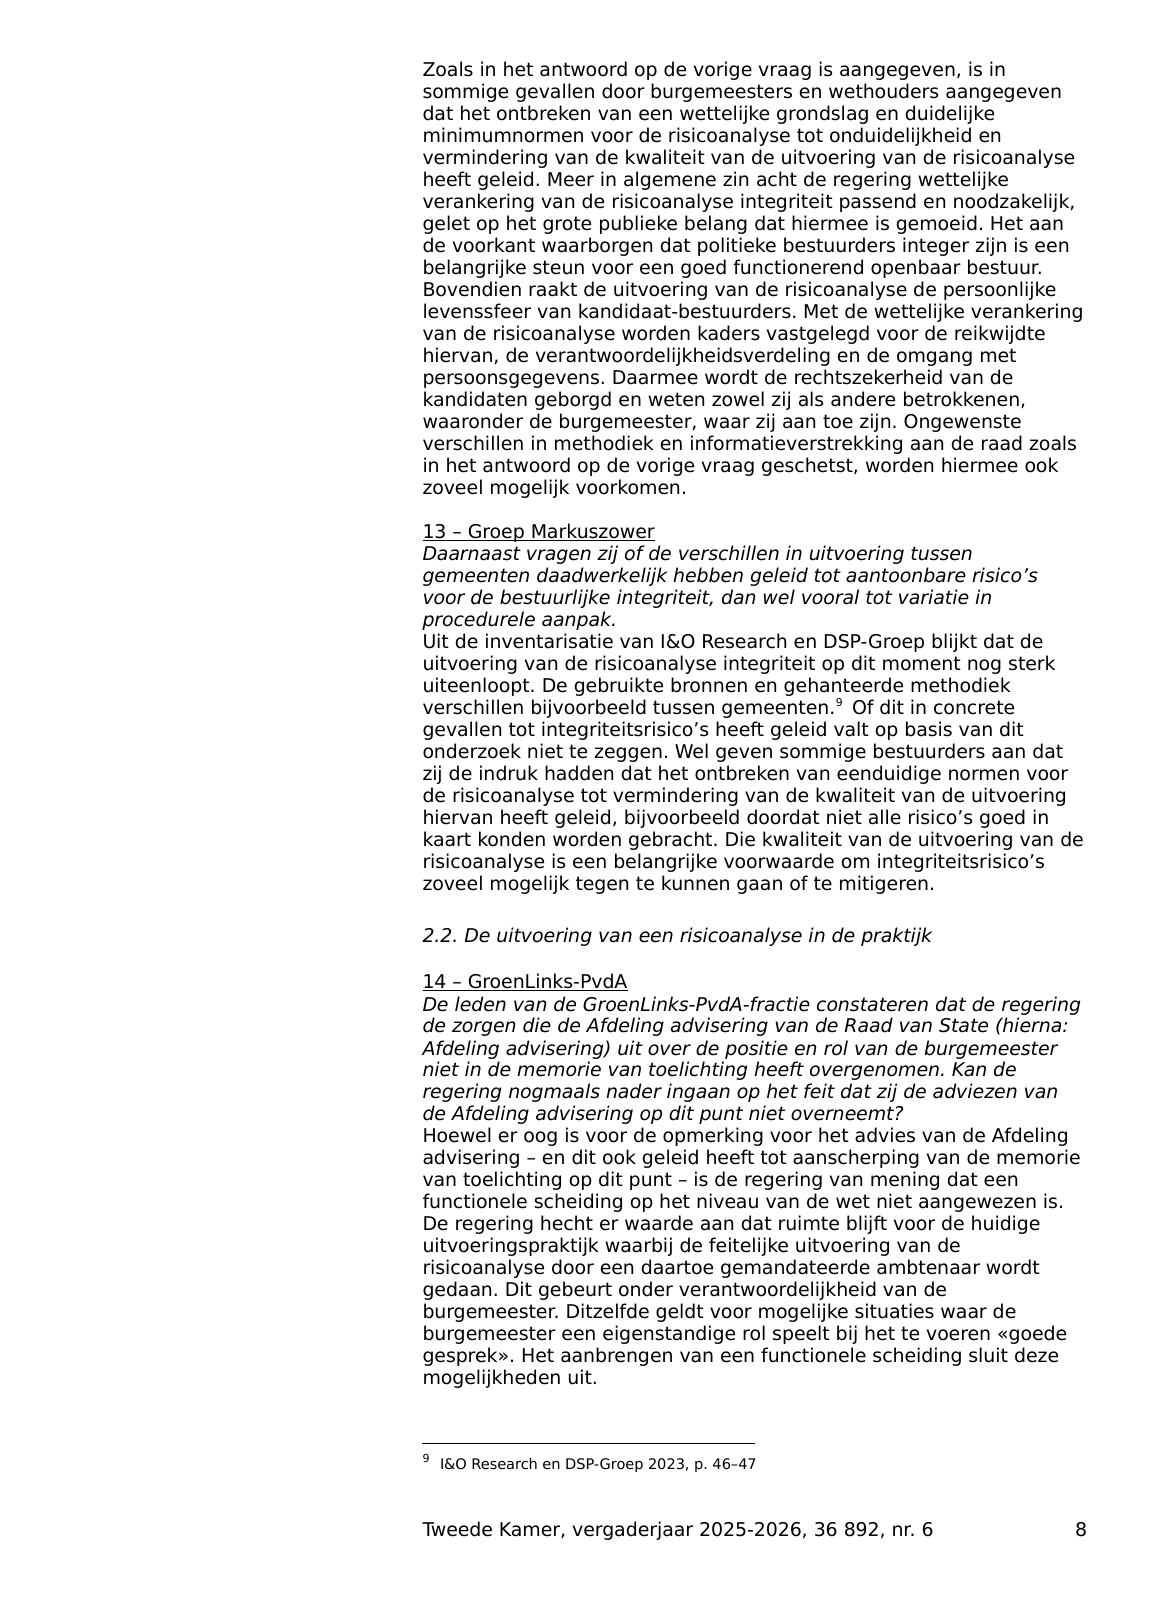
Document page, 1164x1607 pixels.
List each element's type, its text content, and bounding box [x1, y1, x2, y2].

text 13 – Groep Markuszower [422, 521, 1087, 543]
text Daarnaast vragen zij of de verschillen in uitvoering tussen gemeenten daadwerkelijk hebben geleid tot aantoonbare risico’s voor de bestuurlijke integriteit, dan wel vooral tot variatie in procedurele aanpak. [422, 543, 1087, 631]
text Zoals in het antwoord op de vorige vraag is aangegeven, is in sommige gevallen door burgemeesters en wethouders aangegeven dat het ontbreken van een wettelijke grondslag en duidelijke minimumnormen voor de risicoanalyse tot onduidelijkheid en vermindering van de kwaliteit van de uitvoering van de risicoanalyse heeft geleid. Meer in algemene zin acht de regering wettelijke verankering van de risicoanalyse integriteit passend en noodzakelijk, gelet op het grote publieke belang dat hiermee is gemoeid. Het aan de voorkant waarborgen dat politieke bestuurders integer zijn is een belangrijke steun voor een goed functionerend openbaar bestuur. Bovendien raakt de uitvoering van de risicoanalyse de persoonlijke levenssfeer van kandidaat-bestuurders. Met de wettelijke verankering van de risicoanalyse worden kaders vastgelegd voor de reikwijdte hiervan, de verantwoordelijkheidsverdeling en de omgang met persoonsgegevens. Daarmee wordt de rechtszekerheid van de kandidaten geborgd en weten zowel zij als andere betrokkenen, waaronder de burgemeester, waar zij aan toe zijn. Ongewenste verschillen in methodiek en informatieverstrekking aan de raad zoals in het antwoord op de vorige vraag geschetst, worden hiermee ook zoveel mogelijk voorkomen. [422, 59, 1087, 499]
text Uit de inventarisatie van I&O Research en DSP-Groep blijkt dat de uitvoering van de risicoanalyse integriteit op dit moment nog sterk uiteenloopt. De gebruikte bronnen en gehanteerde methodiek verschillen bijvoorbeeld tussen gemeenten. Of dit in concrete gevallen tot integriteitsrisico’s heeft geleid valt op basis van dit onderzoek niet te zeggen. Wel geven sommige bestuurders aan dat zij de indruk hadden dat het ontbreken van eenduidige normen voor de risicoanalyse tot vermindering van de kwaliteit van de uitvoering hiervan heeft geleid, bijvoorbeeld doordat niet alle risico’s goed in kaart konden worden gebracht. Die kwaliteit van de uitvoering van de risicoanalyse is een belangrijke voorwaarde om integriteitsrisico’s zoveel mogelijk tegen te kunnen gaan of te mitigeren. [422, 631, 1087, 894]
text De regering hecht er waarde aan dat ruimte blijft voor de huidige uitvoeringspraktijk waarbij de feitelijke uitvoering van de risicoanalyse door een daartoe gemandateerde ambtenaar wordt gedaan. Dit gebeurt onder verantwoordelijkheid van de burgemeester. Ditzelfde geldt voor mogelijke situaties waar de burgemeester een eigenstandige rol speelt bij het te voeren «goede gesprek». Het aanbrengen van een functionele scheiding sluit deze mogelijkheden uit. [422, 1213, 1087, 1389]
text 14 – GroenLinks-PvdA [422, 971, 1087, 993]
text De leden van de GroenLinks-PvdA-fractie constateren dat de regering de zorgen die de Afdeling advisering van de Raad van State (hierna: Afdeling advisering) uit over de positie en rol van de burgemeester niet in de memorie van toelichting heeft overgenomen. Kan de regering nogmaals nader ingaan op het feit dat zij de adviezen van de Afdeling advisering op dit punt niet overneemt? [422, 993, 1087, 1125]
text I&O Research en DSP-Groep 2023, p. 46–47 [422, 1452, 1087, 1474]
text Hoewel er oog is voor de opmerking voor het advies van de Afdeling advisering – en dit ook geleid heeft tot aanscherping van de memorie van toelichting op dit punt – is de regering van mening dat een functionele scheiding op het niveau van de wet niet aangewezen is. [422, 1125, 1087, 1213]
subtitle 2.2. De uitvoering van een risicoanalyse in de praktijk [422, 924, 1087, 946]
